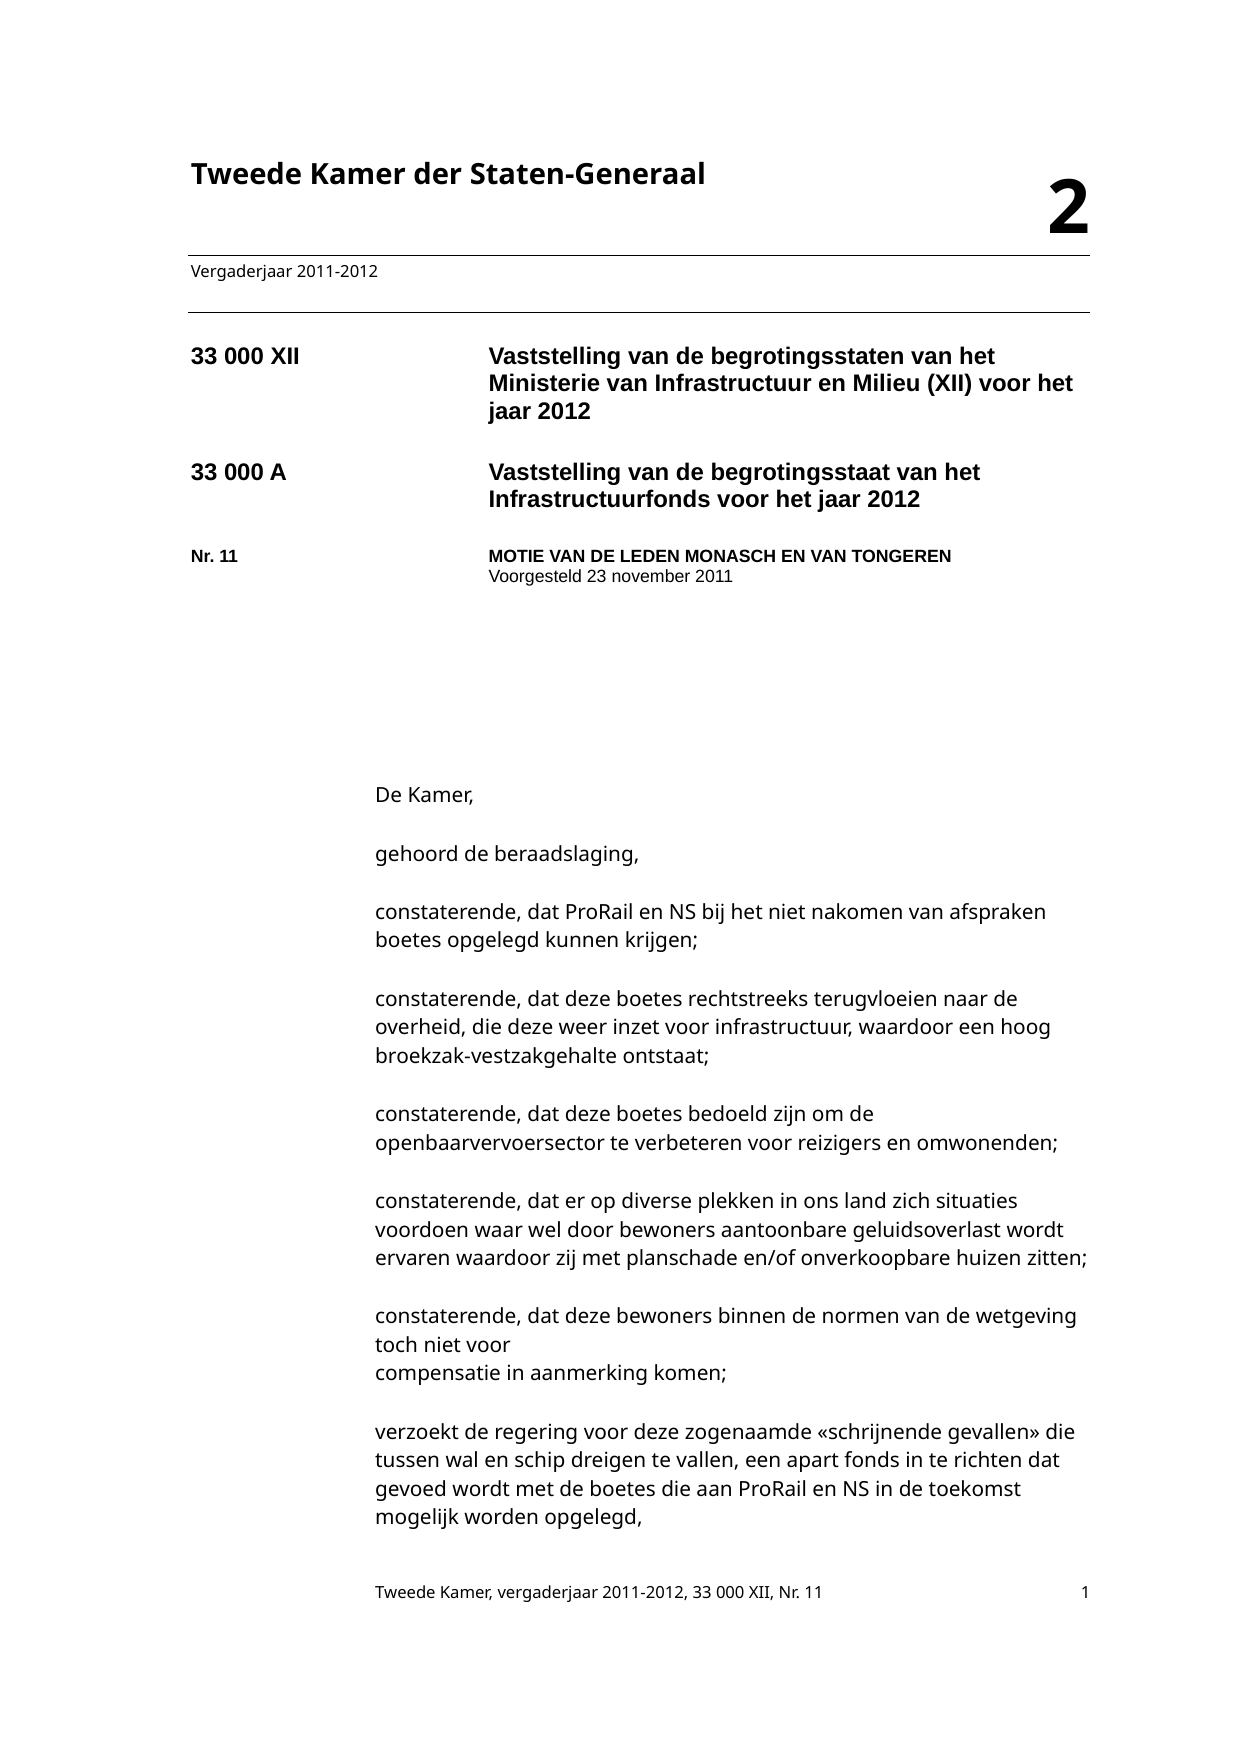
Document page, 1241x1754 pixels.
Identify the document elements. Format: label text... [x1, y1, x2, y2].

table_cell [485, 313, 1090, 339]
text constaterende, dat deze boetes rechtstreeks terugvloeien naar de overheid, die deze weer inzet voor infrastructuur, waardoor een hoog broekzak-vestzakgehalte ontstaat; [375, 984, 1090, 1069]
table_cell [485, 256, 1090, 312]
text compensatie in aanmerking komen; [375, 1358, 1090, 1387]
table_cell 33 000 XII [188, 339, 485, 454]
table_cell Vaststelling van de begrotingsstaat van het Infrastructuurfonds voor het jaar 2012 [485, 455, 1090, 543]
text constaterende, dat er op diverse plekken in ons land zich situaties voordoen waar wel door bewoners aantoonbare geluidsoverlast wordt ervaren waardoor zij met planschade en/of onverkoopbare huizen zitten; [375, 1186, 1090, 1272]
table_cell Vergaderjaar 2011-2012 [188, 256, 485, 312]
table_cell [188, 313, 485, 339]
table_header Tweede Kamer der Staten-Generaal [188, 150, 909, 255]
table_cell 33 000 A [188, 455, 485, 543]
text constaterende, dat ProRail en NS bij het niet nakomen van afspraken boetes opgelegd kunnen krijgen; [375, 897, 1090, 954]
text verzoekt de regering voor deze zogenaamde «schrijnende gevallen» die tussen wal en schip dreigen te vallen, een apart fonds in te richten dat gevoed wordt met de boetes die aan ProRail en NS in de toekomst mogelijk worden opgelegd, [375, 1417, 1090, 1531]
text gehoord de beraadslaging, [375, 839, 1090, 867]
table_header 2 [910, 150, 1090, 255]
table_cell MOTIE VAN DE LEDEN MONASCH EN VAN TONGEREN Voorgesteld 23 november 2011 [485, 543, 1090, 662]
table_cell Vaststelling van de begrotingsstaten van het Ministerie van Infrastructuur en Milieu (XII) voor het jaar 2012 [485, 339, 1090, 454]
table_cell Nr. 11 [188, 543, 485, 662]
text constaterende, dat deze boetes bedoeld zijn om de openbaarvervoersector te verbeteren voor reizigers en omwonenden; [375, 1099, 1090, 1156]
text constaterende, dat deze bewoners binnen de normen van de wetgeving toch niet voor [375, 1302, 1090, 1358]
text De Kamer, [375, 780, 1090, 809]
